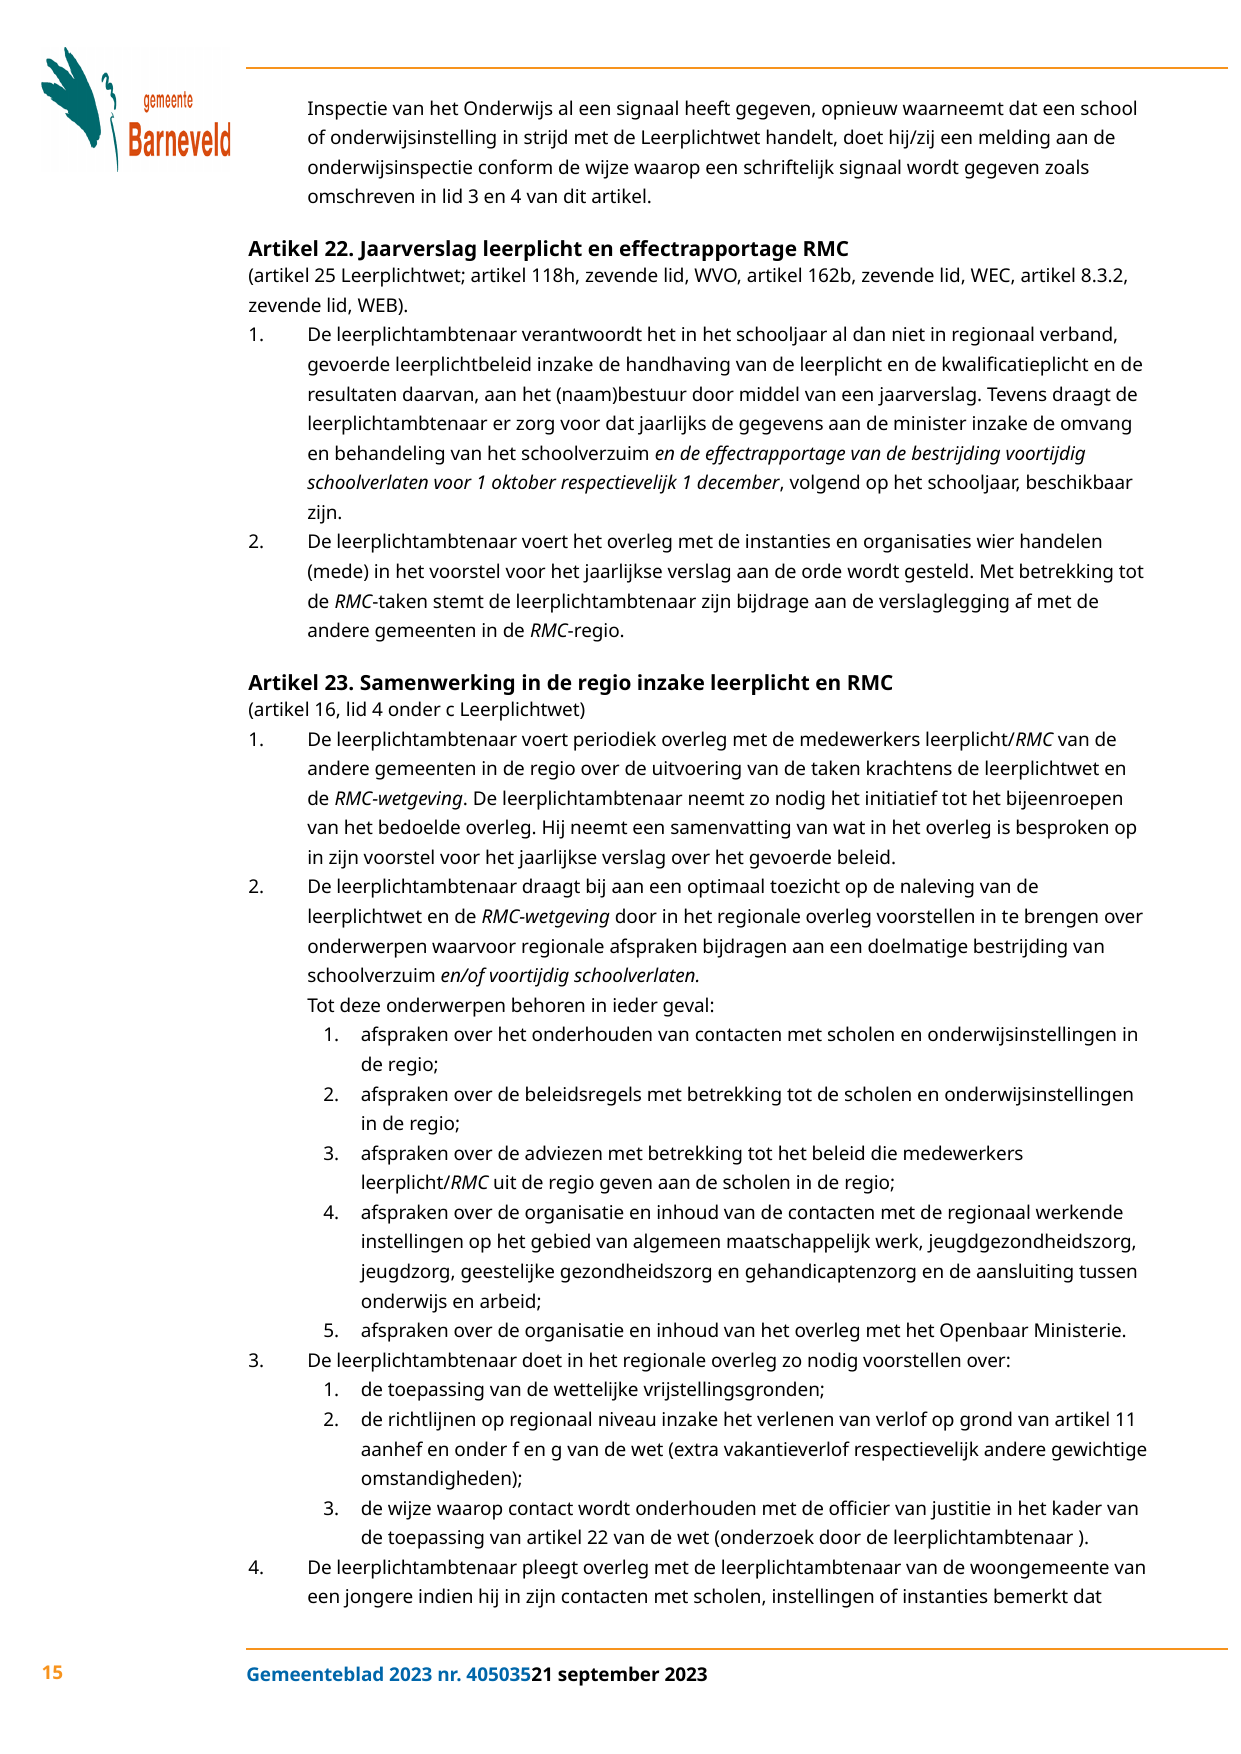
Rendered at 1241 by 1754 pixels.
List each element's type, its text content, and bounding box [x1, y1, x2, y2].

list Inspectie van het Onderwijs al een signaal heeft gegeven, opnieuw waarneemt dat een school of onderwijsinstelling in strijd met de Leerplichtwet handelt, doet hij/zij een melding aan de onderwijsinspectie conform de wijze waarop een schriftelijk signaal wordt gegeven zoals omschreven in lid 3 en 4 van dit artikel. [248, 95, 1152, 209]
list De leerplichtambtenaar verantwoordt het in het schooljaar al dan niet in regionaal verband, gevoerde leerplichtbeleid inzake de handhaving van de leerplicht en de kwalificatieplicht en de resultaten daarvan, aan het (naam)bestuur door middel van een jaarverslag. Tevens draagt de leerplichtambtenaar er zorg voor dat jaarlijks de gegevens aan de minister inzake de omvang en behandeling van het schoolverzuim en de effectrapportage van de bestrijding voortijdig schoolverlaten voor 1 oktober respectievelijk 1 december, volgend op het schooljaar, beschikbaar zijn. [248, 322, 1152, 525]
list afspraken over de organisatie en inhoud van de contacten met de regionaal werkende instellingen op het gebied van algemeen maatschappelijk werk, jeugdgezondheidszorg, jeugdzorg, geestelijke gezondheidszorg en gehandicaptenzorg en de aansluiting tussen onderwijs en arbeid; [323, 1199, 1152, 1314]
list afspraken over het onderhouden van contacten met scholen en onderwijsinstellingen in de regio; [323, 1022, 1152, 1077]
list de wijze waarop contact wordt onderhouden met de officier van justitie in het kader van de toepassing van artikel 22 van de wet (onderzoek door de leerplichtambtenaar ). [323, 1495, 1152, 1550]
list de toepassing van de wettelijke vrijstellingsgronden; [323, 1377, 1152, 1402]
text Artikel 23. Samenwerking in de regio inzake leerplicht en RMC [248, 668, 1152, 696]
text Artikel 22. Jaarverslag leerplicht en effectrapportage RMC [248, 234, 1152, 262]
text (artikel 25 Leerplichtwet; artikel 118h, zevende lid, WVO, artikel 162b, zevende lid, WEC, artikel 8.3.2, zevende lid, WEB). [248, 262, 1152, 318]
list De leerplichtambtenaar voert periodiek overleg met de medewerkers leerplicht/RMC van de andere gemeenten in de regio over de uitvoering van de taken krachtens de leerplichtwet en de RMC-wetgeving. De leerplichtambtenaar neemt zo nodig het initiatief tot het bijeenroepen van het bedoelde overleg. Hij neemt een samenvatting van wat in het overleg is besproken op in zijn voorstel voor het jaarlijkse verslag over het gevoerde beleid. [248, 726, 1152, 870]
list afspraken over de organisatie en inhoud van het overleg met het Openbaar Ministerie. [323, 1317, 1152, 1343]
list afspraken over de adviezen met betrekking tot het beleid die medewerkers leerplicht/RMC uit de regio geven aan de scholen in de regio; [323, 1140, 1152, 1195]
list Tot deze onderwerpen behoren in ieder geval: [248, 992, 1152, 1018]
list De leerplichtambtenaar draagt bij aan een optimaal toezicht op de naleving van de leerplichtwet en de RMC-wetgeving door in het regionale overleg voorstellen in te brengen over onderwerpen waarvoor regionale afspraken bijdragen aan een doelmatige bestrijding van schoolverzuim en/of voortijdig schoolverlaten. [248, 874, 1152, 988]
list De leerplichtambtenaar pleegt overleg met de leerplichtambtenaar van de woongemeente van een jongere indien hij in zijn contacten met scholen, instellingen of instanties bemerkt dat [248, 1554, 1152, 1609]
list De leerplichtambtenaar voert het overleg met de instanties en organisaties wier handelen (mede) in het voorstel voor het jaarlijkse verslag aan de orde wordt gesteld. Met betrekking tot de RMC-taken stemt de leerplichtambtenaar zijn bijdrage aan de verslaglegging af met de andere gemeenten in de RMC-regio. [248, 529, 1152, 643]
text (artikel 16, lid 4 onder c Leerplichtwet) [248, 696, 1152, 722]
list de richtlijnen op regionaal niveau inzake het verlenen van verlof op grond van artikel 11 aanhef en onder f en g van de wet (extra vakantieverlof respectievelijk andere gewichtige omstandigheden); [323, 1406, 1152, 1491]
list De leerplichtambtenaar doet in het regionale overleg zo nodig voorstellen over: [248, 1347, 1152, 1373]
picture [41, 47, 231, 172]
list afspraken over de beleidsregels met betrekking tot de scholen en onderwijsinstellingen in de regio; [323, 1081, 1152, 1136]
